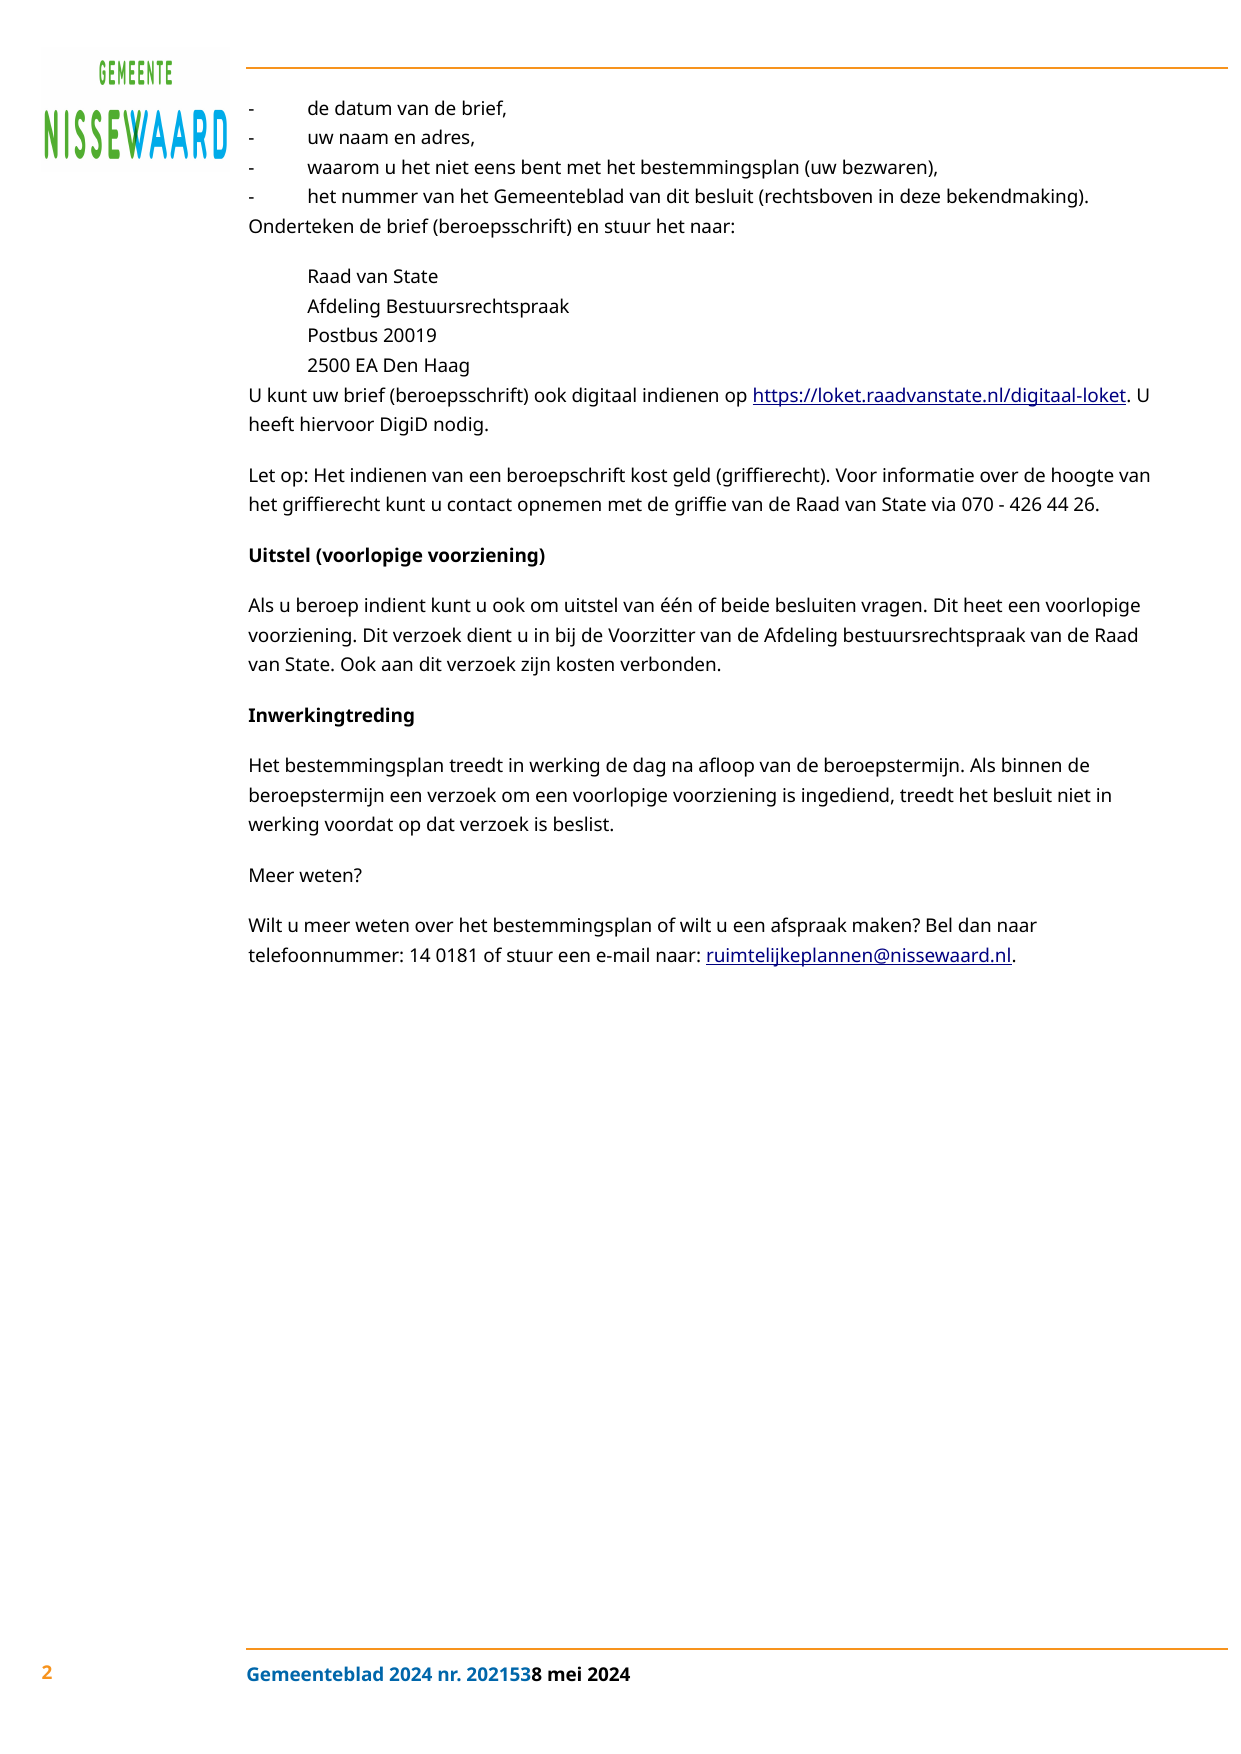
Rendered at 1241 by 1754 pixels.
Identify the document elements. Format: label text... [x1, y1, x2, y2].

text Het bestemmingsplan treedt in werking de dag na afloop van de beroepstermijn. Als binnen de beroepstermijn een verzoek om een voorlopige voorziening is ingediend, treedt het besluit niet in werking voordat op dat verzoek is beslist. [248, 752, 1152, 837]
text Uitstel (voorlopige voorziening) [248, 542, 1152, 568]
text Wilt u meer weten over het bestemmingsplan of wilt u een afspraak maken? Bel dan naar telefoonnummer: 14 0181 of stuur een e-mail naar: ruimtelijkeplannen@nissewaard.nl. [248, 912, 1152, 968]
list Postbus 20019 [248, 323, 1152, 348]
text Meer weten? [248, 862, 1152, 888]
list de datum van de brief, [248, 95, 1152, 121]
list Afdeling Bestuursrechtspraak [248, 293, 1152, 319]
list Raad van State [248, 263, 1152, 289]
text Onderteken de brief (beroepsschrift) en stuur het naar: [248, 213, 1152, 239]
list waarom u het niet eens bent met het bestemmingsplan (uw bezwaren), [248, 154, 1152, 180]
list uw naam en adres, [248, 124, 1152, 150]
text Let op: Het indienen van een beroepschrift kost geld (griffierecht). Voor informatie over de hoogte van het griffierecht kunt u contact opnemen met de griffie van de Raad van State via 070 - 426 44 26. [248, 462, 1152, 517]
picture [41, 47, 231, 172]
text U kunt uw brief (beroepsschrift) ook digitaal indienen op https://loket.raadvanstate.nl/digitaal-loket. U heeft hiervoor DigiD nodig. [248, 382, 1152, 437]
list het nummer van het Gemeenteblad van dit besluit (rechtsboven in deze bekendmaking). [248, 183, 1152, 209]
text Als u beroep indient kunt u ook om uitstel van één of beide besluiten vragen. Dit heet een voorlopige voorziening. Dit verzoek dient u in bij de Voorzitter van de Afdeling bestuursrechtspraak van de Raad van State. Ook aan dit verzoek zijn kosten verbonden. [248, 592, 1152, 677]
list 2500 EA Den Haag [248, 352, 1152, 378]
text Inwerkingtreding [248, 702, 1152, 728]
